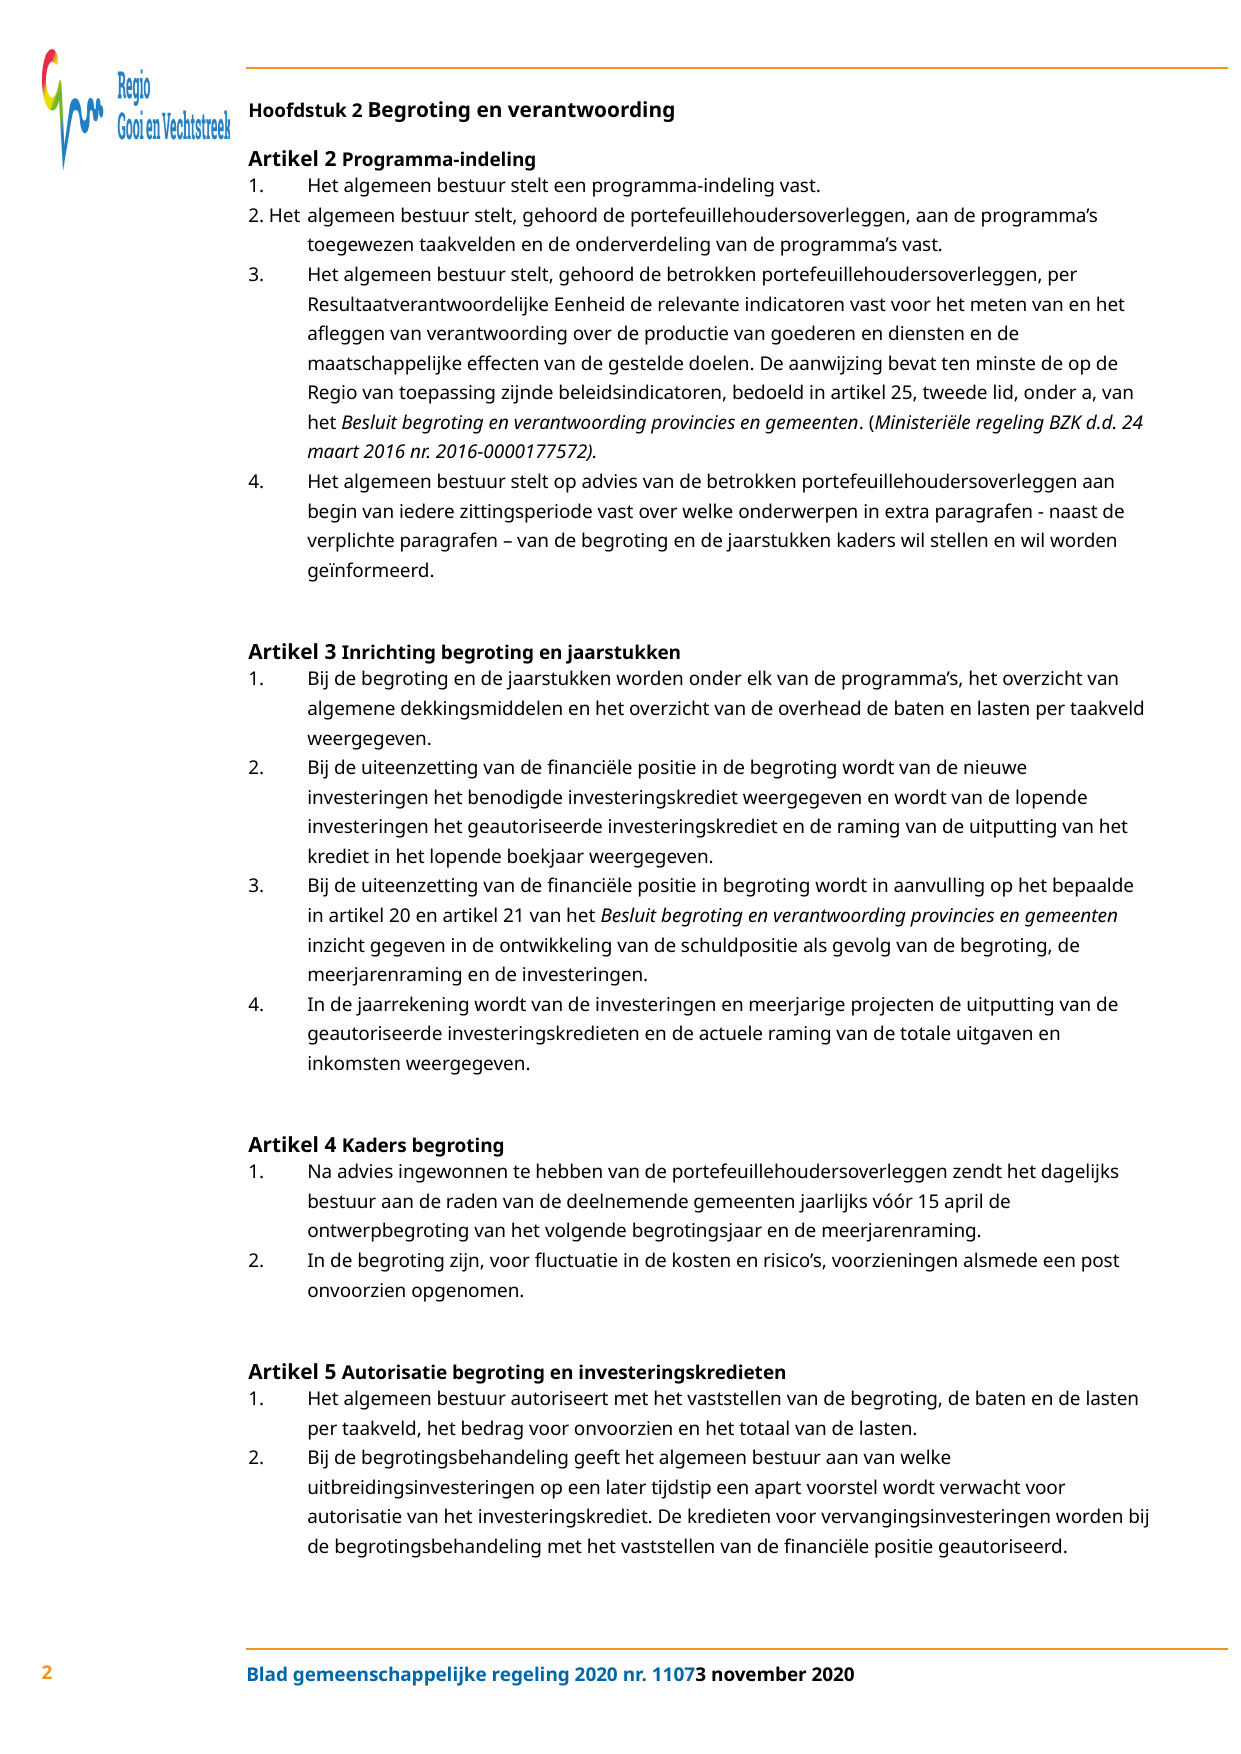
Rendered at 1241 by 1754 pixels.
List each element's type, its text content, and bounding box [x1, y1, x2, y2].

list Het algemeen bestuur stelt, gehoord de betrokken portefeuillehoudersoverleggen, per Resultaatverantwoordelijke Eenheid de relevante indicatoren vast voor het meten van en het afleggen van verantwoording over de productie van goederen en diensten en de maatschappelijke effecten van de gestelde doelen. De aanwijzing bevat ten minste de op de Regio van toepassing zijnde beleidsindicatoren, bedoeld in artikel 25, tweede lid, onder a, van het Besluit begroting en verantwoording provincies en gemeenten. (Ministeriële regeling BZK d.d. 24 maart 2016 nr. 2016-0000177572). [248, 261, 1152, 464]
text Artikel 3 Inrichting begroting en jaarstukken [248, 637, 1152, 666]
list In de jaarrekening wordt van de investeringen en meerjarige projecten de uitputting van de geautoriseerde investeringskredieten en de actuele raming van de totale uitgaven en inkomsten weergegeven. [248, 991, 1152, 1076]
picture [41, 47, 231, 172]
text Artikel 4 Kaders begroting [248, 1130, 1152, 1158]
list algemeen bestuur stelt, gehoord de portefeuillehoudersoverleggen, aan de programma’s toegewezen taakvelden en de onderverdeling van de programma’s vast. [248, 202, 1152, 257]
list Bij de uiteenzetting van de financiële positie in begroting wordt in aanvulling op het bepaalde in artikel 20 en artikel 21 van het Besluit begroting en verantwoording provincies en gemeenten inzicht gegeven in de ontwikkeling van de schuldpositie als gevolg van de begroting, de meerjarenraming en de investeringen. [248, 873, 1152, 987]
text Hoofdstuk 2 Begroting en verantwoording [248, 95, 1152, 123]
list Bij de begroting en de jaarstukken worden onder elk van de programma’s, het overzicht van algemene dekkingsmiddelen en het overzicht van de overhead de baten en lasten per taakveld weergegeven. [248, 666, 1152, 750]
list In de begroting zijn, voor fluctuatie in de kosten en risico’s, voorzieningen alsmede een post onvoorzien opgenomen. [248, 1247, 1152, 1303]
list Bij de uiteenzetting van de financiële positie in de begroting wordt van de nieuwe investeringen het benodigde investeringskrediet weergegeven en wordt van de lopende investeringen het geautoriseerde investeringskrediet en de raming van de uitputting van het krediet in het lopende boekjaar weergegeven. [248, 754, 1152, 869]
list Het algemeen bestuur stelt op advies van de betrokken portefeuillehoudersoverleggen aan begin van iedere zittingsperiode vast over welke onderwerpen in extra paragrafen - naast de verplichte paragrafen – van de begroting en de jaarstukken kaders wil stellen en wil worden geïnformeerd. [248, 468, 1152, 583]
text Artikel 2 Programma-indeling [248, 144, 1152, 172]
text Artikel 5 Autorisatie begroting en investeringskredieten [248, 1357, 1152, 1385]
list Na advies ingewonnen te hebben van de portefeuillehoudersoverleggen zendt het dagelijks bestuur aan de raden van de deelnemende gemeenten jaarlijks vóór 15 april de ontwerpbegroting van het volgende begrotingsjaar en de meerjarenraming. [248, 1158, 1152, 1243]
list Bij de begrotingsbehandeling geeft het algemeen bestuur aan van welke uitbreidingsinvesteringen op een later tijdstip een apart voorstel wordt verwacht voor autorisatie van het investeringskrediet. De kredieten voor vervangingsinvesteringen worden bij de begrotingsbehandeling met het vaststellen van de financiële positie geautoriseerd. [248, 1444, 1152, 1559]
list Het algemeen bestuur autoriseert met het vaststellen van de begroting, de baten en de lasten per taakveld, het bedrag voor onvoorzien en het totaal van de lasten. [248, 1385, 1152, 1441]
list Het algemeen bestuur stelt een programma-indeling vast. [248, 172, 1152, 198]
